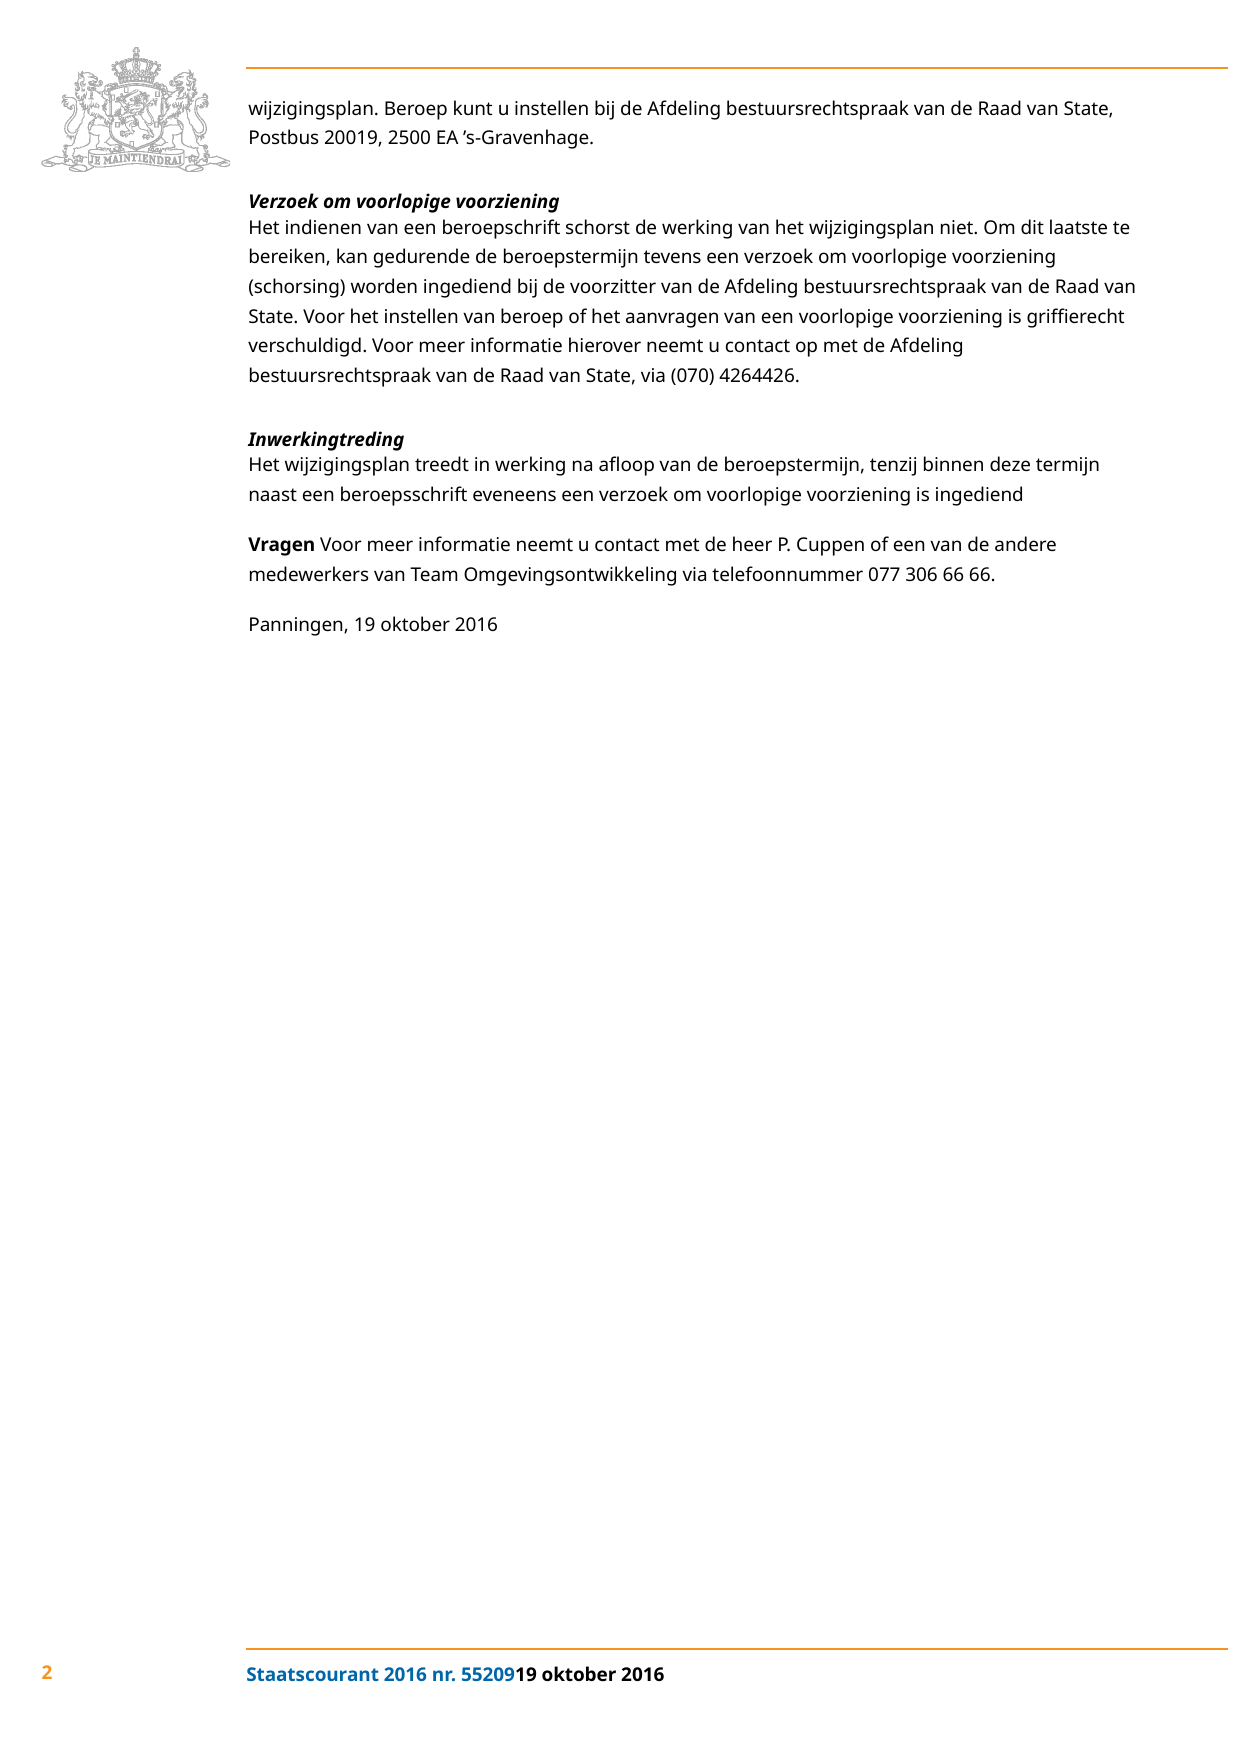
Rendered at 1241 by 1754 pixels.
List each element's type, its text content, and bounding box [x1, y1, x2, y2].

text Vragen Voor meer informatie neemt u contact met de heer P. Cuppen of een van de andere medewerkers van Team Omgevingsontwikkeling via telefoonnummer 077 306 66 66. [248, 532, 1152, 587]
text Inwerkingtreding [248, 426, 1152, 452]
picture [41, 47, 231, 172]
text wijzigingsplan. Beroep kunt u instellen bij de Afdeling bestuursrechtspraak van de Raad van State, Postbus 20019, 2500 EA ’s-Gravenhage. [248, 95, 1152, 150]
text Panningen, 19 oktober 2016 [248, 612, 1152, 637]
text Het wijzigingsplan treedt in werking na afloop van de beroepstermijn, tenzij binnen deze termijn naast een beroepsschrift eveneens een verzoek om voorlopige voorziening is ingediend [248, 452, 1152, 507]
text Het indienen van een beroepschrift schorst de werking van het wijzigingsplan niet. Om dit laatste te bereiken, kan gedurende de beroepstermijn tevens een verzoek om voorlopige voorziening (schorsing) worden ingediend bij de voorzitter van de Afdeling bestuursrechtspraak van de Raad van State. Voor het instellen van beroep of het aanvragen van een voorlopige voorziening is griffierecht verschuldigd. Voor meer informatie hierover neemt u contact op met de Afdeling bestuursrechtspraak van de Raad van State, via (070) 4264426. [248, 214, 1152, 388]
text Verzoek om voorlopige voorziening [248, 188, 1152, 214]
